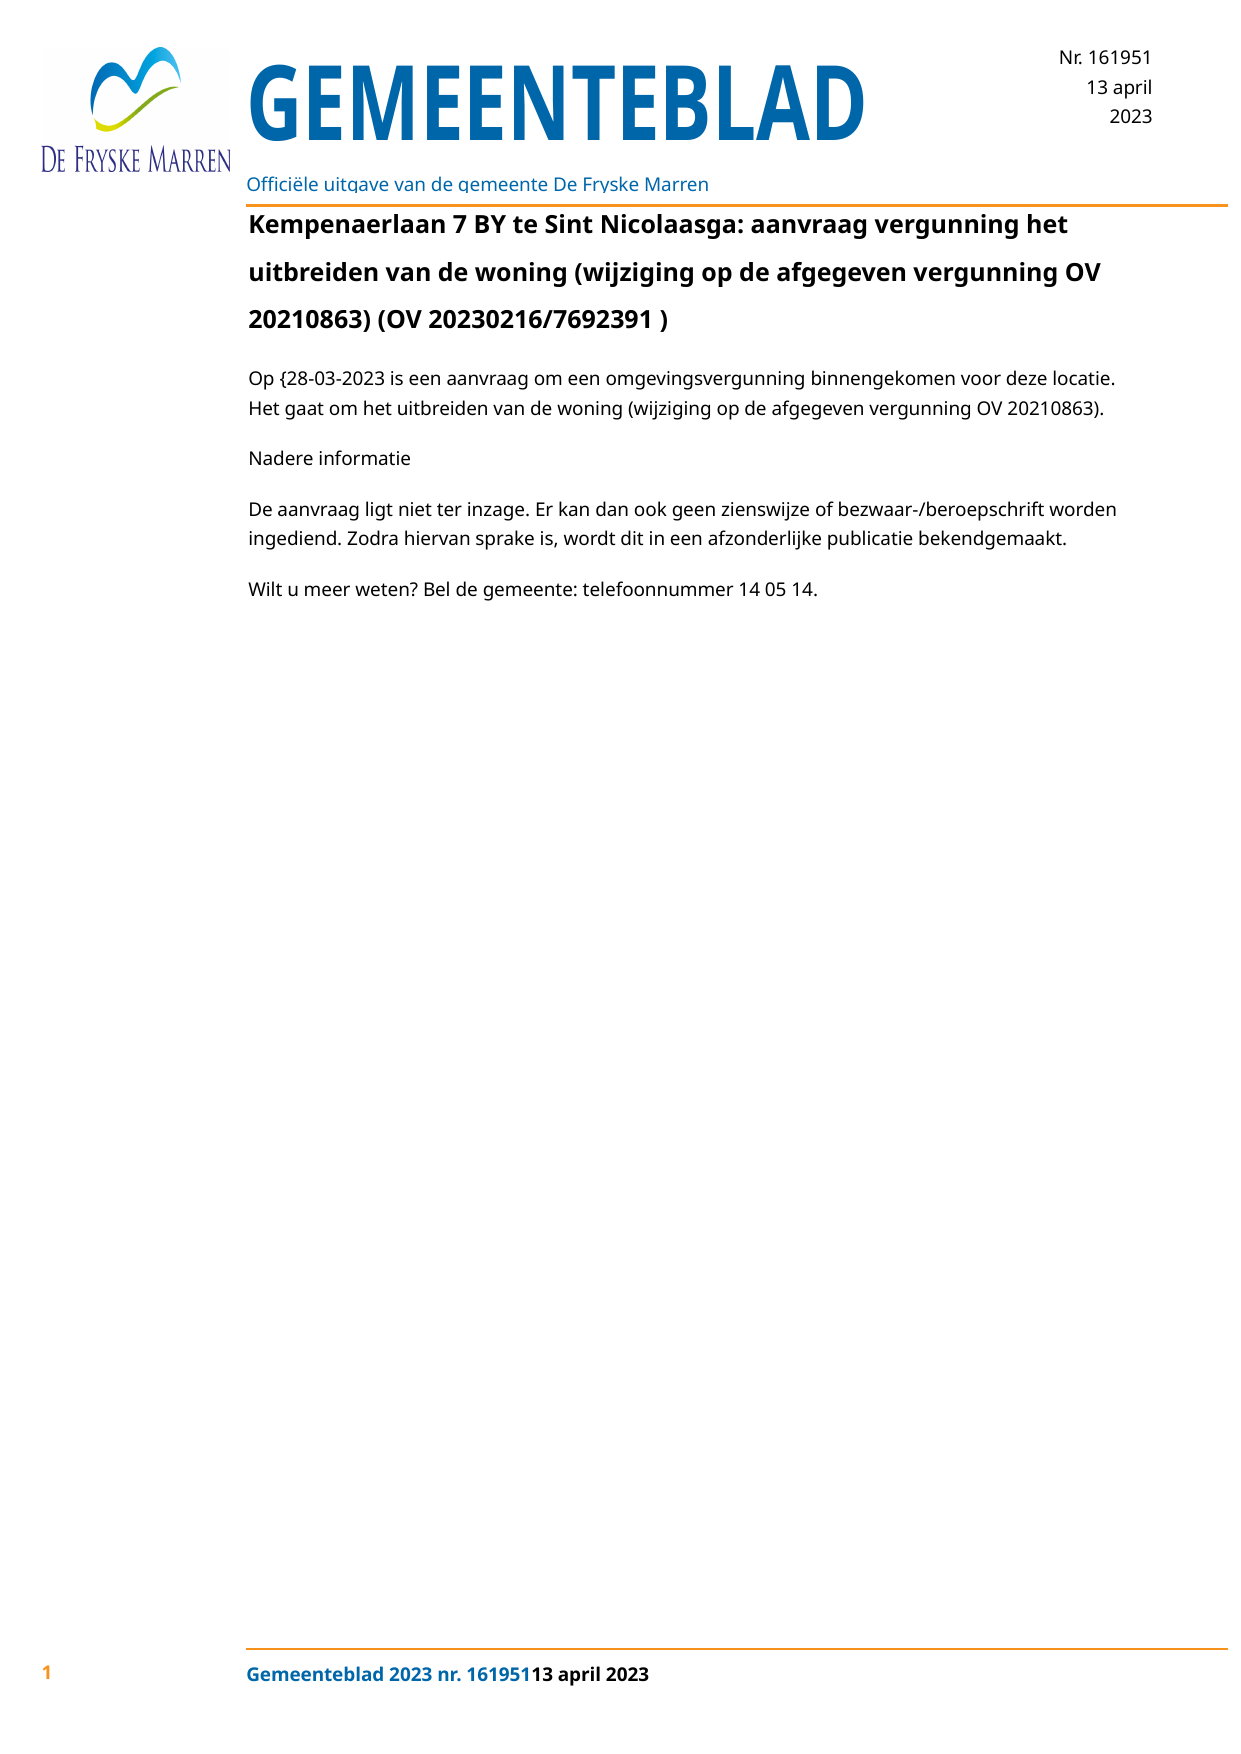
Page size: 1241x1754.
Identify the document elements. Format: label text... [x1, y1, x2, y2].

picture [41, 47, 231, 172]
text Nadere informatie [248, 446, 1152, 471]
text Kempenaerlaan 7 BY te Sint Nicolaasga: aanvraag vergunning het uitbreiden van de woning (wijziging op de afgegeven vergunning OV 20210863) (OV 20230216/7692391 ) [248, 207, 1152, 336]
text De aanvraag ligt niet ter inzage. Er kan dan ook geen zienswijze of bezwaar-/beroepschrift worden ingediend. Zodra hiervan sprake is, wordt dit in een afzonderlijke publicatie bekendgemaakt. [248, 496, 1152, 551]
text Op {28-03-2023 is een aanvraag om een omgevingsvergunning binnengekomen voor deze locatie. Het gaat om het uitbreiden van de woning (wijziging op de afgegeven vergunning OV 20210863). [248, 366, 1152, 421]
text Wilt u meer weten? Bel de gemeente: telefoonnummer 14 05 14. [248, 576, 1152, 602]
